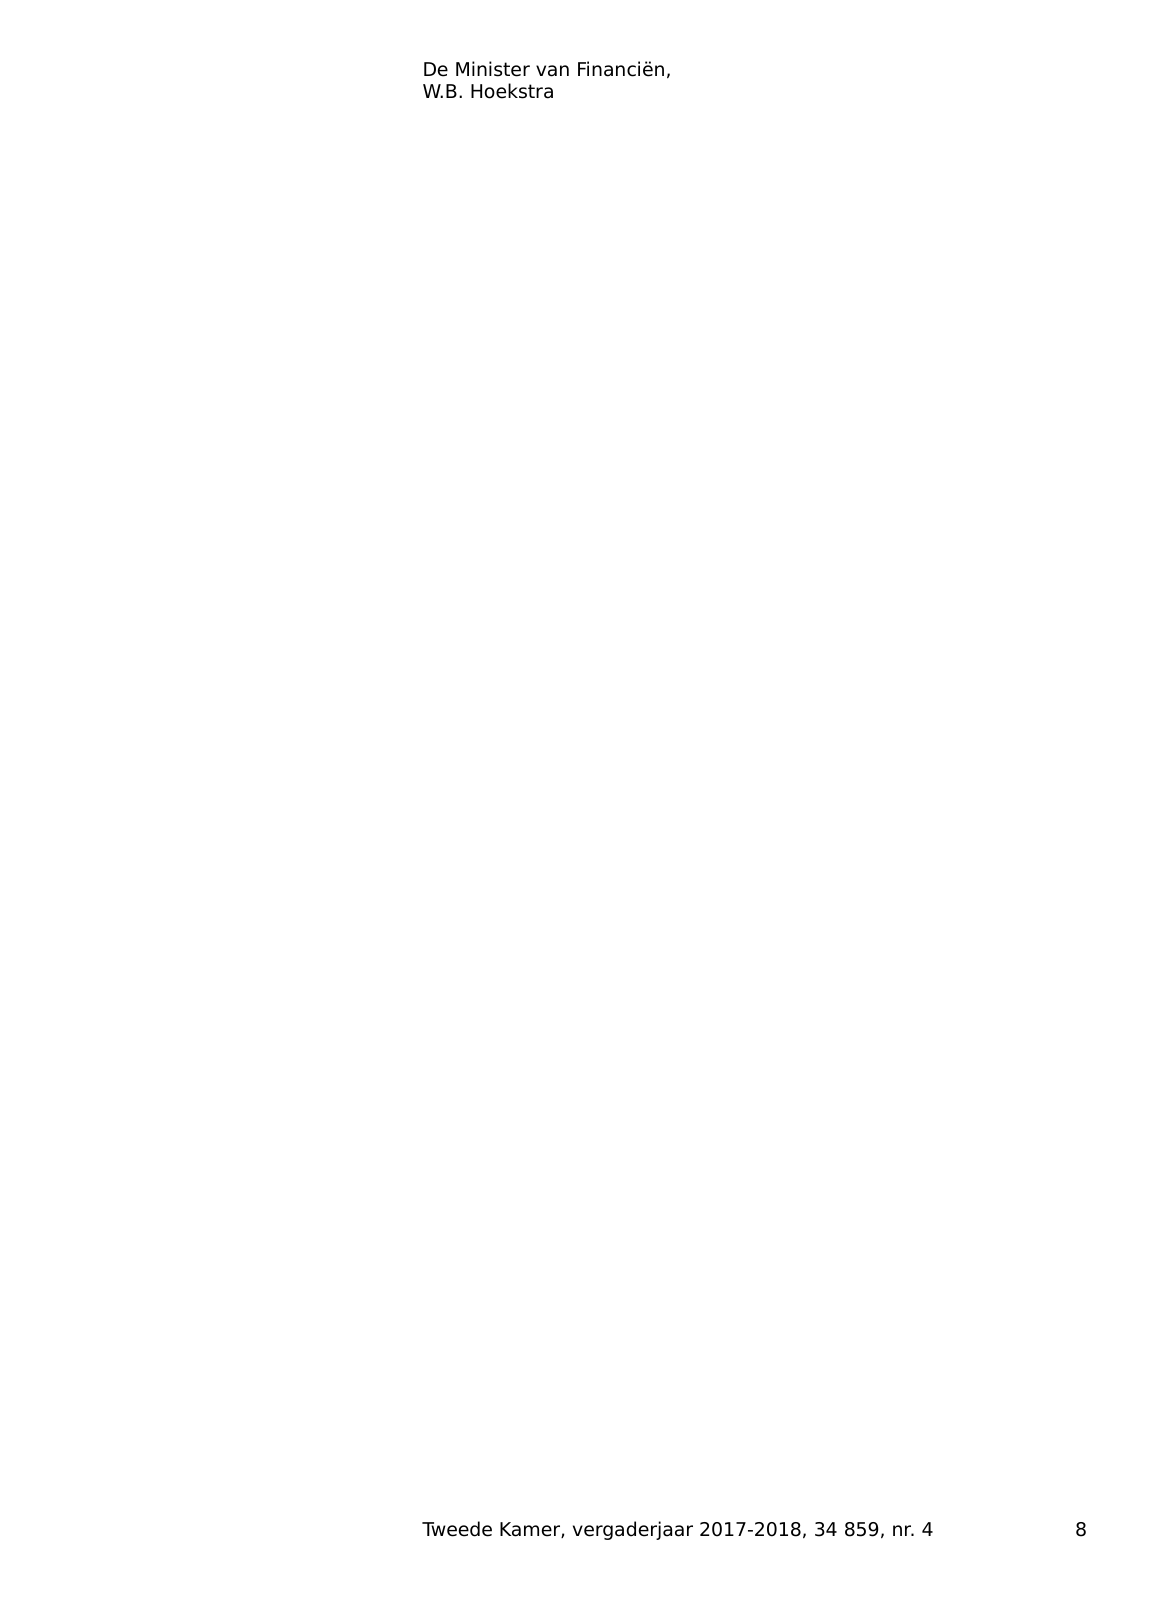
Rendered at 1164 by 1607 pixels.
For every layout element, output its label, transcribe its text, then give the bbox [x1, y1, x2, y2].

text De Minister van Financiën, W.B. Hoekstra [422, 59, 1087, 103]
